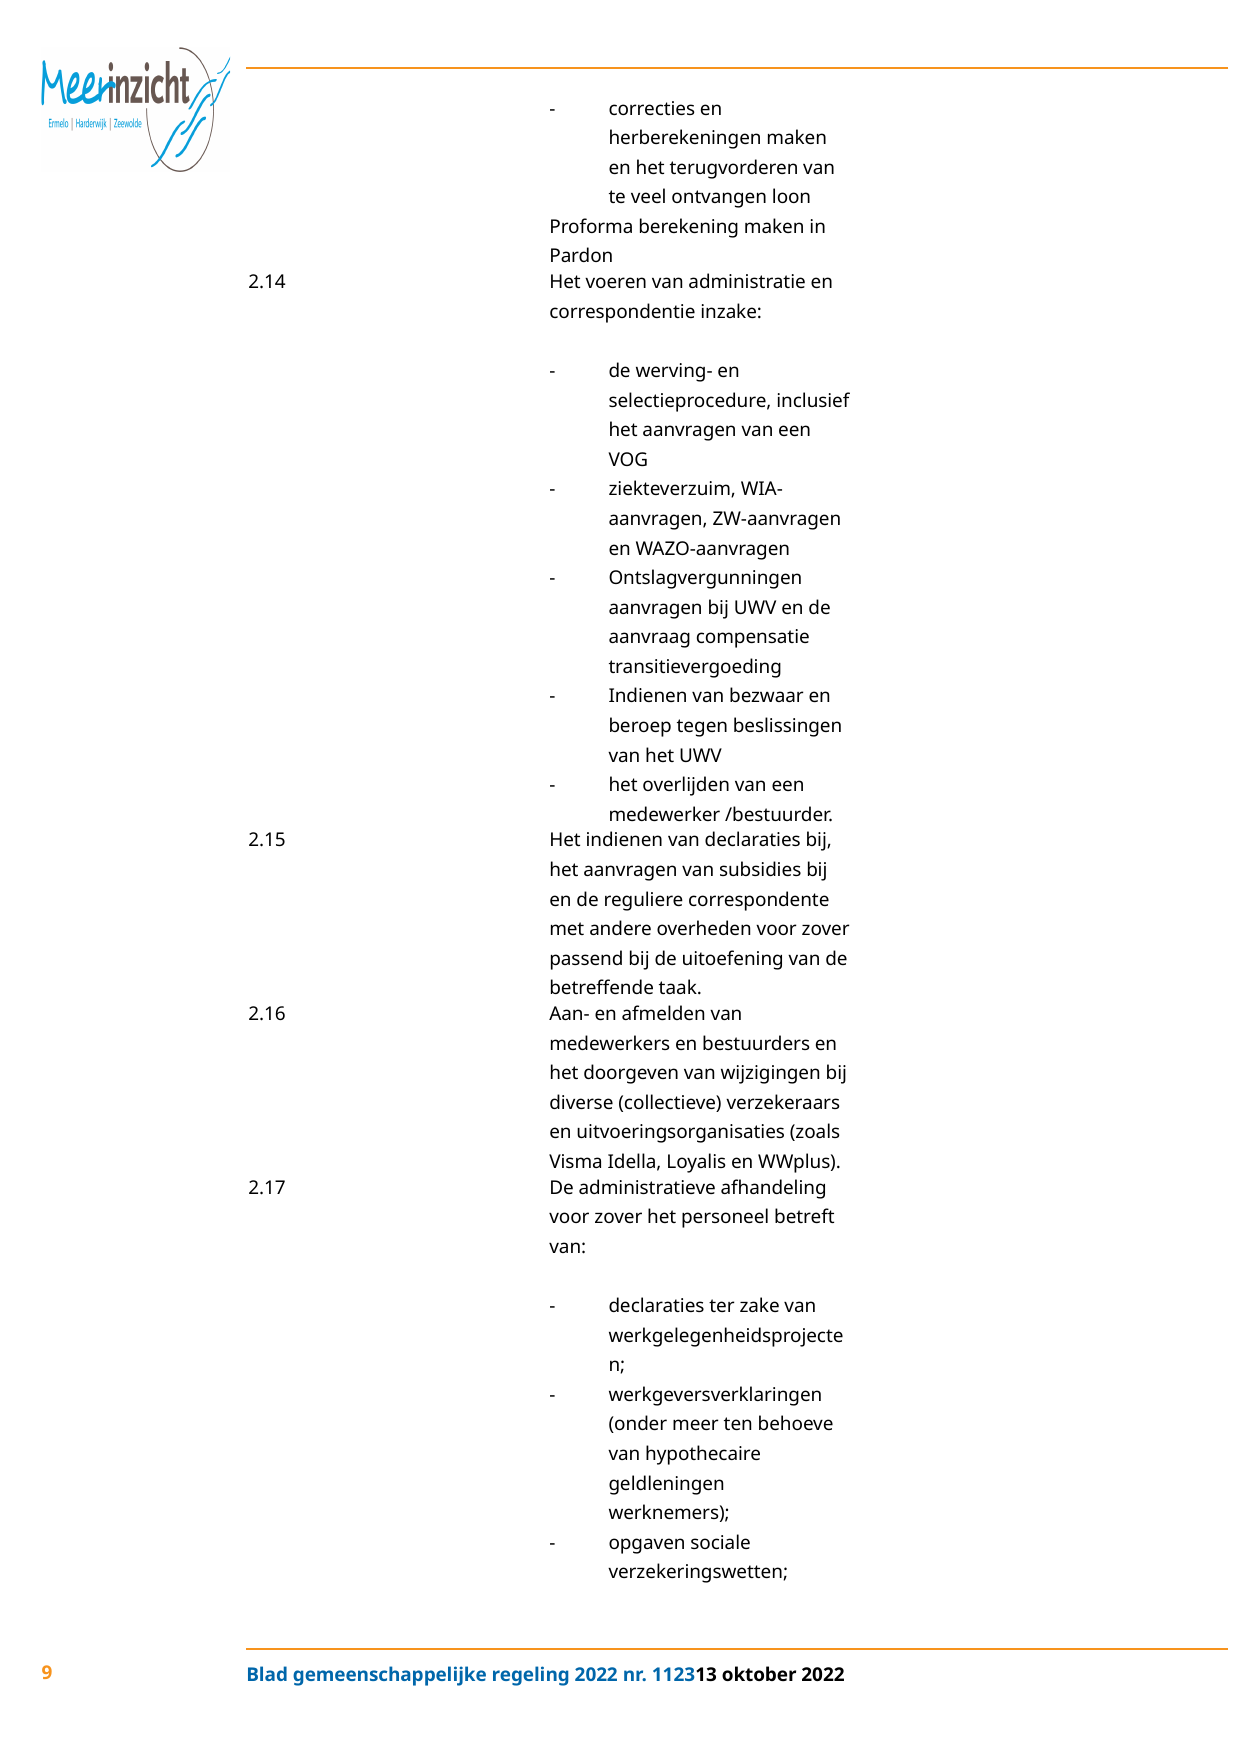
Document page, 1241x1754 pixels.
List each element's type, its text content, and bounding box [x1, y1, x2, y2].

table_cell 2.14 [248, 269, 549, 827]
table_cell 2.15 [248, 827, 549, 1000]
table_cell 2.17 [248, 1174, 549, 1584]
table_cell [850, 269, 1152, 827]
table_cell [850, 95, 1152, 268]
table_cell Het voeren van administratie en correspondentie inzake: de werving- en selectieprocedure, inclusief het aanvragen van een VOG ziekteverzuim, WIA- aanvragen, ZW-aanvragen en WAZO-aanvragen Ontslagvergunningen aanvragen bij UWV en de aanvraag compensatie transitievergoeding Indienen van bezwaar en beroep tegen beslissingen van het UWV het overlijden van een medewerker /bestuurder. [549, 269, 850, 827]
table_cell [850, 1000, 1152, 1174]
table_cell 2.16 [248, 1000, 549, 1174]
table_cell De administratieve afhandeling voor zover het personeel betreft van: declaraties ter zake van werkgelegenheidsprojecten; werkgeversverklaringen (onder meer ten behoeve van hypothecaire geldleningen werknemers); opgaven sociale verzekeringswetten; [549, 1174, 850, 1584]
table_cell [248, 95, 549, 268]
table_cell Het indienen van declaraties bij, het aanvragen van subsidies bij en de reguliere correspondente met andere overheden voor zover passend bij de uitoefening van de betreffende taak. [549, 827, 850, 1000]
table_cell [850, 1174, 1152, 1584]
table_cell [850, 827, 1152, 1000]
picture [41, 47, 231, 172]
table_cell Aan- en afmelden van medewerkers en bestuurders en het doorgeven van wijzigingen bij diverse (collectieve) verzekeraars en uitvoeringsorganisaties (zoals Visma Idella, Loyalis en WWplus). [549, 1000, 850, 1174]
table_cell correcties en herberekeningen maken en het terugvorderen van te veel ontvangen loon Proforma berekening maken in Pardon [549, 95, 850, 268]
